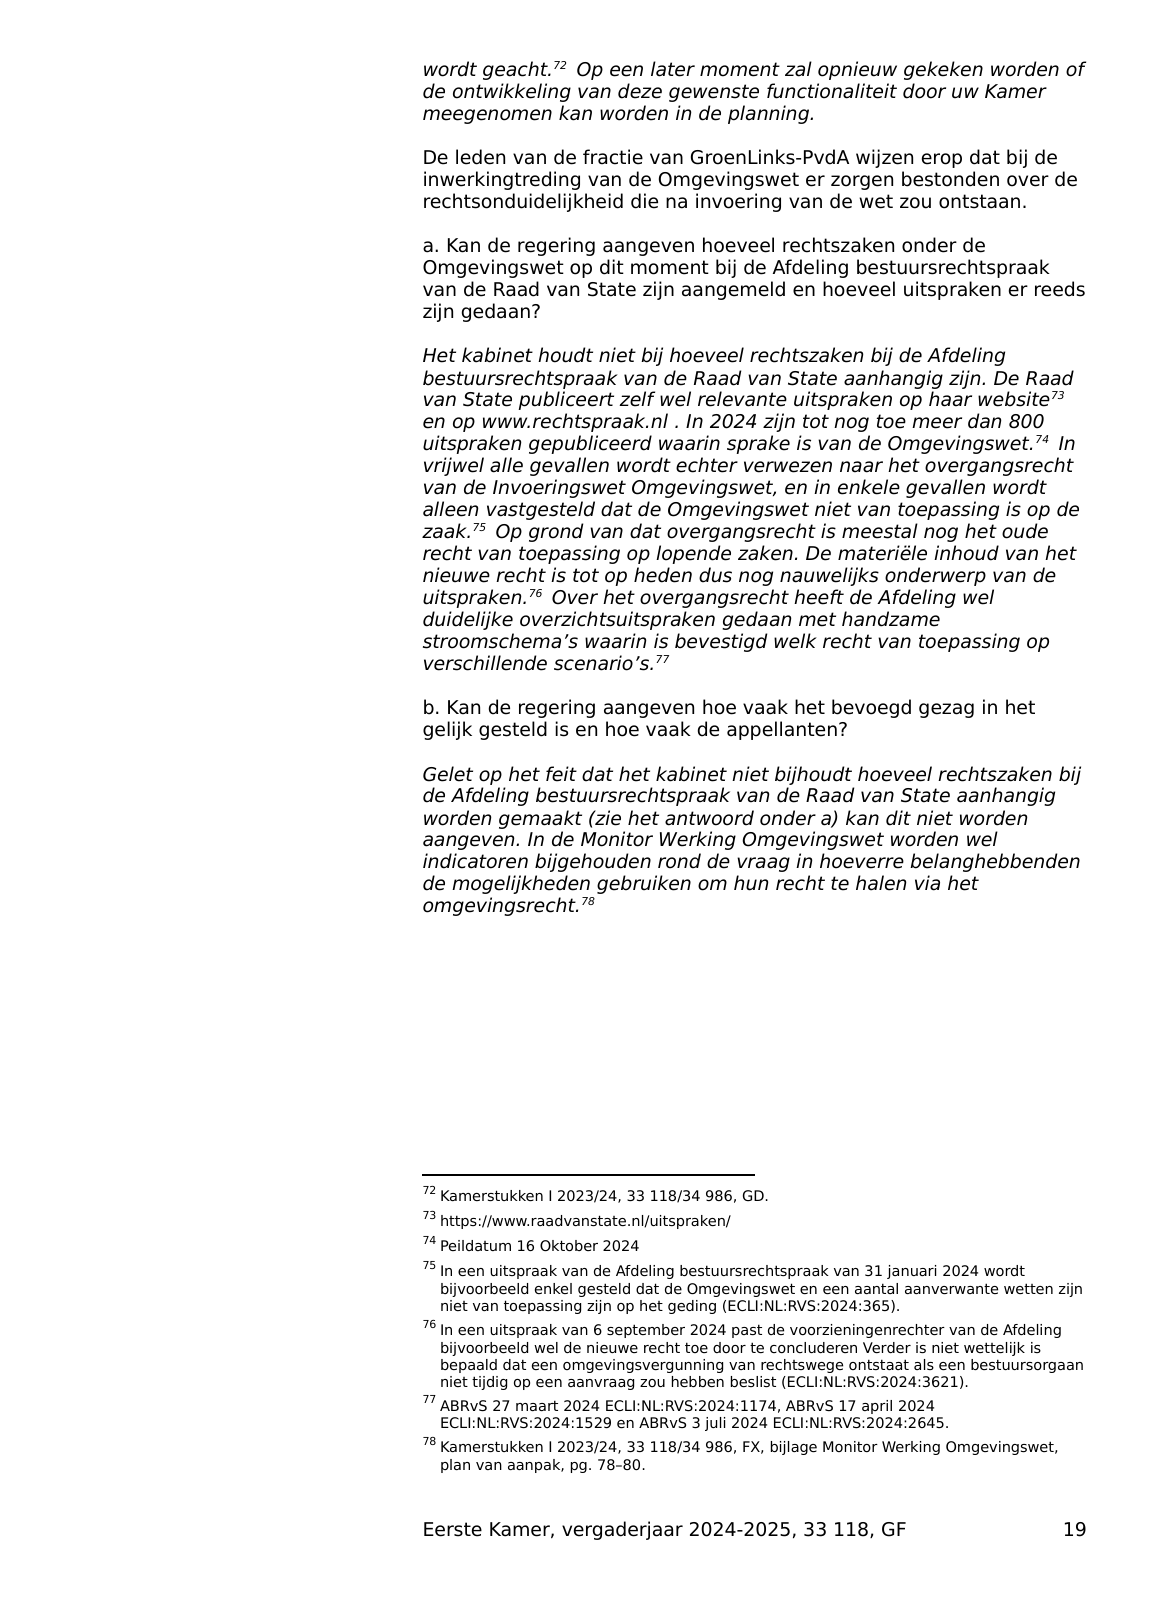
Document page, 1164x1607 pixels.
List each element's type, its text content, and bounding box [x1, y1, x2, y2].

text Gelet op het feit dat het kabinet niet bijhoudt hoeveel rechtszaken bij de Afdeling bestuursrechtspraak van de Raad van State aanhangig worden gemaakt (zie het antwoord onder a) kan dit niet worden aangeven. In de Monitor Werking Omgevingswet worden wel indicatoren bijgehouden rond de vraag in hoeverre belanghebbenden de mogelijkheden gebruiken om hun recht te halen via het omgevingsrecht. [422, 763, 1087, 917]
text b. Kan de regering aangeven hoe vaak het bevoegd gezag in het gelijk gesteld is en hoe vaak de appellanten? [422, 697, 1087, 741]
text Het kabinet houdt niet bij hoeveel rechtszaken bij de Afdeling bestuursrechtspraak van de Raad van State aanhangig zijn. De Raad van State publiceert zelf wel relevante uitspraken op haar website en op www.rechtspraak.nl . In 2024 zijn tot nog toe meer dan 800 uitspraken gepubliceerd waarin sprake is van de Omgevingswet. In vrijwel alle gevallen wordt echter verwezen naar het overgangsrecht van de Invoeringswet Omgevingswet, en in enkele gevallen wordt alleen vastgesteld dat de Omgevingswet niet van toepassing is op de zaak. Op grond van dat overgangsrecht is meestal nog het oude recht van toepassing op lopende zaken. De materiële inhoud van het nieuwe recht is tot op heden dus nog nauwelijks onderwerp van de uitspraken. Over het overgangsrecht heeft de Afdeling wel duidelijke overzichtsuitspraken gedaan met handzame stroomschema’s waarin is bevestigd welk recht van toepassing op verschillende scenario’s. [422, 345, 1087, 675]
text a. Kan de regering aangeven hoeveel rechtszaken onder de Omgevingswet op dit moment bij de Afdeling bestuursrechtspraak van de Raad van State zijn aangemeld en hoeveel uitspraken er reeds zijn gedaan? [422, 235, 1087, 323]
text Kamerstukken I 2023/24, 33 118/34 986, FX, bijlage Monitor Werking Omgevingswet, plan van aanpak, pg. 78–80. [422, 1435, 1087, 1474]
text Peildatum 16 Oktober 2024 [422, 1234, 1087, 1256]
text ABRvS 27 maart 2024 ECLI:NL:RVS:2024:1174, ABRvS 17 april 2024 ECLI:NL:RVS:2024:1529 en ABRvS 3 juli 2024 ECLI:NL:RVS:2024:2645. [422, 1393, 1087, 1432]
text wordt geacht. Op een later moment zal opnieuw gekeken worden of de ontwikkeling van deze gewenste functionaliteit door uw Kamer meegenomen kan worden in de planning. [422, 59, 1087, 125]
text De leden van de fractie van GroenLinks-PvdA wijzen erop dat bij de inwerkingtreding van de Omgevingswet er zorgen bestonden over de rechtsonduidelijkheid die na invoering van de wet zou ontstaan. [422, 147, 1087, 213]
text https://www.raadvanstate.nl/uitspraken/ [422, 1209, 1087, 1231]
text In een uitspraak van 6 september 2024 past de voorzieningenrechter van de Afdeling bijvoorbeeld wel de nieuwe recht toe door te concluderen Verder is niet wettelijk is bepaald dat een omgevingsvergunning van rechtswege ontstaat als een bestuursorgaan niet tijdig op een aanvraag zou hebben beslist (ECLI:NL:RVS:2024:3621). [422, 1318, 1087, 1391]
text Kamerstukken I 2023/24, 33 118/34 986, GD. [422, 1184, 1087, 1206]
text In een uitspraak van de Afdeling bestuursrechtspraak van 31 januari 2024 wordt bijvoorbeeld enkel gesteld dat de Omgevingswet en een aantal aanverwante wetten zijn niet van toepassing zijn op het geding (ECLI:NL:RVS:2024:365). [422, 1259, 1087, 1315]
